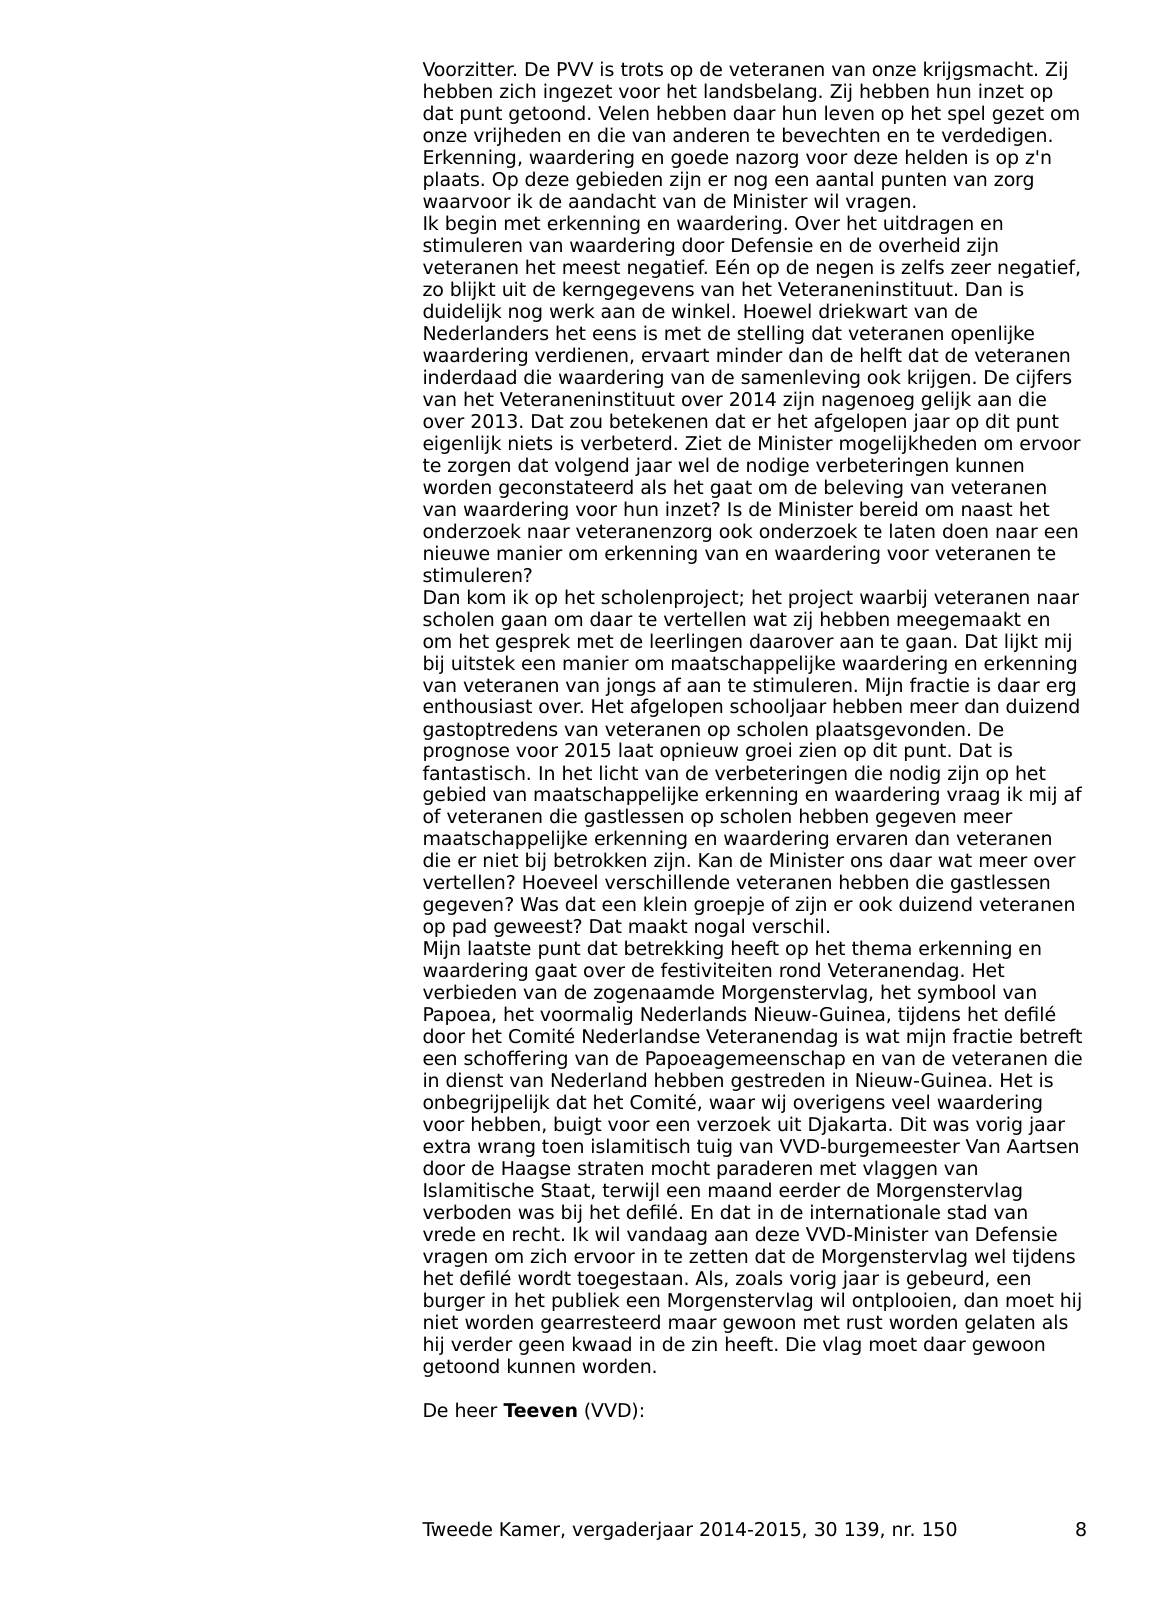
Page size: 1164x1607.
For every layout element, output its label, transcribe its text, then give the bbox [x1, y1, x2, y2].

text Voorzitter. De PVV is trots op de veteranen van onze krijgsmacht. Zij hebben zich ingezet voor het landsbelang. Zij hebben hun inzet op dat punt getoond. Velen hebben daar hun leven op het spel gezet om onze vrijheden en die van anderen te bevechten en te verdedigen. Erkenning, waardering en goede nazorg voor deze helden is op z'n plaats. Op deze gebieden zijn er nog een aantal punten van zorg waarvoor ik de aandacht van de Minister wil vragen. [422, 59, 1087, 213]
text Ik begin met erkenning en waardering. Over het uitdragen en stimuleren van waardering door Defensie en de overheid zijn veteranen het meest negatief. Eén op de negen is zelfs zeer negatief, zo blijkt uit de kerngegevens van het Veteraneninstituut. Dan is duidelijk nog werk aan de winkel. Hoewel driekwart van de Nederlanders het eens is met de stelling dat veteranen openlijke waardering verdienen, ervaart minder dan de helft dat de veteranen inderdaad die waardering van de samenleving ook krijgen. De cijfers van het Veteraneninstituut over 2014 zijn nagenoeg gelijk aan die over 2013. Dat zou betekenen dat er het afgelopen jaar op dit punt eigenlijk niets is verbeterd. Ziet de Minister mogelijkheden om ervoor te zorgen dat volgend jaar wel de nodige verbeteringen kunnen worden geconstateerd als het gaat om de beleving van veteranen van waardering voor hun inzet? Is de Minister bereid om naast het onderzoek naar veteranenzorg ook onderzoek te laten doen naar een nieuwe manier om erkenning van en waardering voor veteranen te stimuleren? [422, 213, 1087, 587]
text De heer Teeven (VVD): [422, 1400, 1087, 1422]
text Mijn laatste punt dat betrekking heeft op het thema erkenning en waardering gaat over de festiviteiten rond Veteranendag. Het verbieden van de zogenaamde Morgenstervlag, het symbool van Papoea, het voormalig Nederlands Nieuw-Guinea, tijdens het defilé door het Comité Nederlandse Veteranendag is wat mijn fractie betreft een schoffering van de Papoeagemeenschap en van de veteranen die in dienst van Nederland hebben gestreden in Nieuw-Guinea. Het is onbegrijpelijk dat het Comité, waar wij overigens veel waardering voor hebben, buigt voor een verzoek uit Djakarta. Dit was vorig jaar extra wrang toen islamitisch tuig van VVD-burgemeester Van Aartsen door de Haagse straten mocht paraderen met vlaggen van Islamitische Staat, terwijl een maand eerder de Morgenstervlag verboden was bij het defilé. En dat in de internationale stad van vrede en recht. Ik wil vandaag aan deze VVD-Minister van Defensie vragen om zich ervoor in te zetten dat de Morgenstervlag wel tijdens het defilé wordt toegestaan. Als, zoals vorig jaar is gebeurd, een burger in het publiek een Morgenstervlag wil ontplooien, dan moet hij niet worden gearresteerd maar gewoon met rust worden gelaten als hij verder geen kwaad in de zin heeft. Die vlag moet daar gewoon getoond kunnen worden. [422, 938, 1087, 1378]
text Dan kom ik op het scholenproject; het project waarbij veteranen naar scholen gaan om daar te vertellen wat zij hebben meegemaakt en om het gesprek met de leerlingen daarover aan te gaan. Dat lijkt mij bij uitstek een manier om maatschappelijke waardering en erkenning van veteranen van jongs af aan te stimuleren. Mijn fractie is daar erg enthousiast over. Het afgelopen schooljaar hebben meer dan duizend gastoptredens van veteranen op scholen plaatsgevonden. De prognose voor 2015 laat opnieuw groei zien op dit punt. Dat is fantastisch. In het licht van de verbeteringen die nodig zijn op het gebied van maatschappelijke erkenning en waardering vraag ik mij af of veteranen die gastlessen op scholen hebben gegeven meer maatschappelijke erkenning en waardering ervaren dan veteranen die er niet bij betrokken zijn. Kan de Minister ons daar wat meer over vertellen? Hoeveel verschillende veteranen hebben die gastlessen gegeven? Was dat een klein groepje of zijn er ook duizend veteranen op pad geweest? Dat maakt nogal verschil. [422, 587, 1087, 938]
